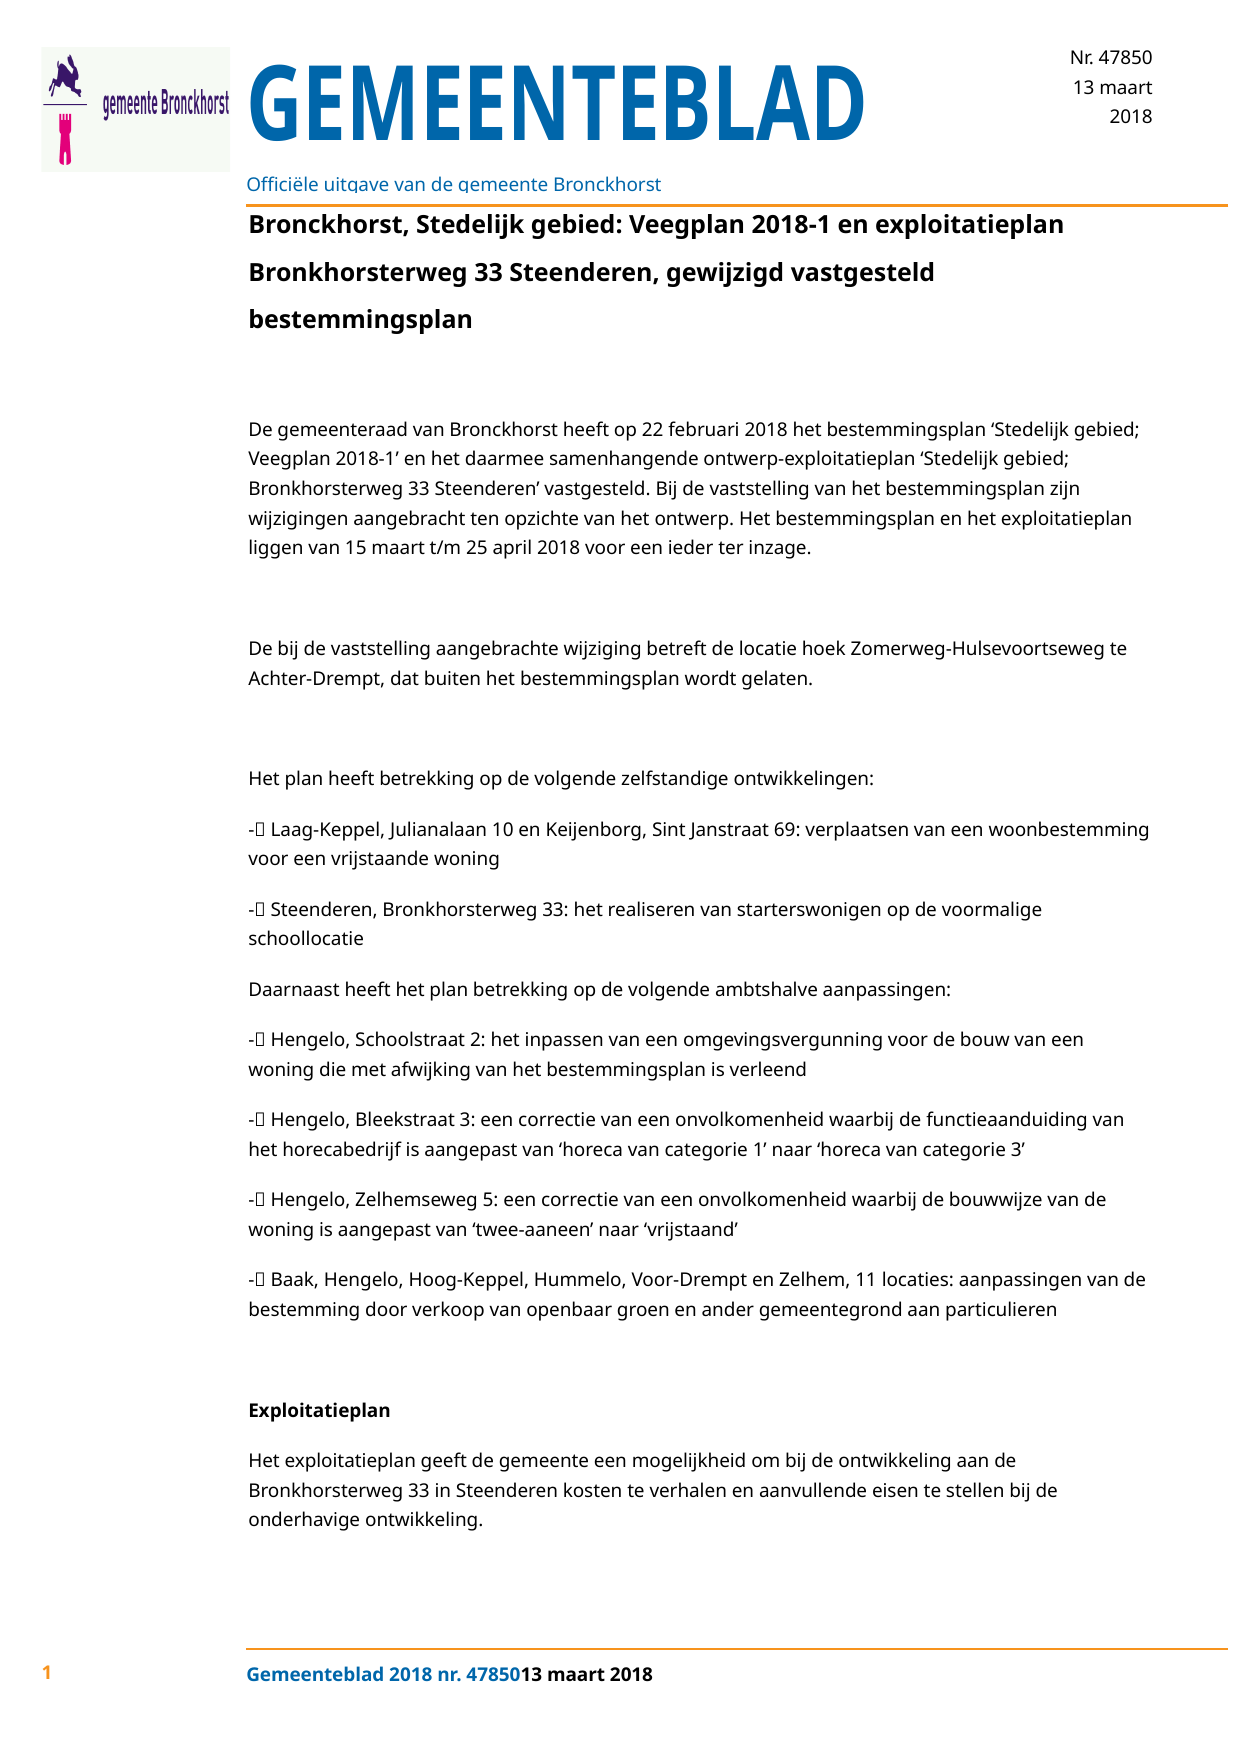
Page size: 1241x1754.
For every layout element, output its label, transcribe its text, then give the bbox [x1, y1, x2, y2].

text Het plan heeft betrekking op de volgende zelfstandige ontwikkelingen: [248, 766, 1152, 791]
text Exploitatieplan [248, 1397, 1152, 1422]
text De bij de vaststelling aangebrachte wijziging betreft de locatie hoek Zomerweg-Hulsevoortseweg te Achter-Drempt, dat buiten het bestemmingsplan wordt gelaten. [248, 635, 1152, 690]
text Bronckhorst, Stedelijk gebied: Veegplan 2018-1 en exploitatieplan Bronkhorsterweg 33 Steenderen, gewijzigd vastgesteld bestemmingsplan [248, 207, 1152, 336]
text De gemeenteraad van Bronckhorst heeft op 22 februari 2018 het bestemmingsplan ‘Stedelijk gebied; Veegplan 2018-1’ en het daarmee samenhangende ontwerp-exploitatieplan ‘Stedelijk gebied; Bronkhorsterweg 33 Steenderen’ vastgesteld. Bij de vaststelling van het bestemmingsplan zijn wijzigingen aangebracht ten opzichte van het ontwerp. Het bestemmingsplan en het exploitatieplan liggen van 15 maart t/m 25 april 2018 voor een ieder ter inzage. [248, 416, 1152, 560]
text - Hengelo, Zelhemseweg 5: een correctie van een onvolkomenheid waarbij de bouwwijze van de woning is aangepast van ‘twee-aaneen’ naar ‘vrijstaand’ [248, 1186, 1152, 1242]
text - Laag-Keppel, Julianalaan 10 en Keijenborg, Sint Janstraat 69: verplaatsen van een woonbestemming voor een vrijstaande woning [248, 816, 1152, 871]
text Het exploitatieplan geeft de gemeente een mogelijkheid om bij de ontwikkeling aan de Bronkhorsterweg 33 in Steenderen kosten te verhalen en aanvullende eisen te stellen bij de onderhavige ontwikkeling. [248, 1447, 1152, 1532]
text - Steenderen, Bronkhorsterweg 33: het realiseren van starterswonigen op de voormalige schoollocatie [248, 896, 1152, 951]
text - Hengelo, Schoolstraat 2: het inpassen van een omgevingsvergunning voor de bouw van een woning die met afwijking van het bestemmingsplan is verleend [248, 1026, 1152, 1082]
text - Baak, Hengelo, Hoog-Keppel, Hummelo, Voor-Drempt en Zelhem, 11 locaties: aanpassingen van de bestemming door verkoop van openbaar groen en ander gemeentegrond aan particulieren [248, 1266, 1152, 1322]
text - Hengelo, Bleekstraat 3: een correctie van een onvolkomenheid waarbij de functieaanduiding van het horecabedrijf is aangepast van ‘horeca van categorie 1’ naar ‘horeca van categorie 3’ [248, 1106, 1152, 1162]
picture [41, 47, 231, 172]
text Daarnaast heeft het plan betrekking op de volgende ambtshalve aanpassingen: [248, 976, 1152, 1002]
